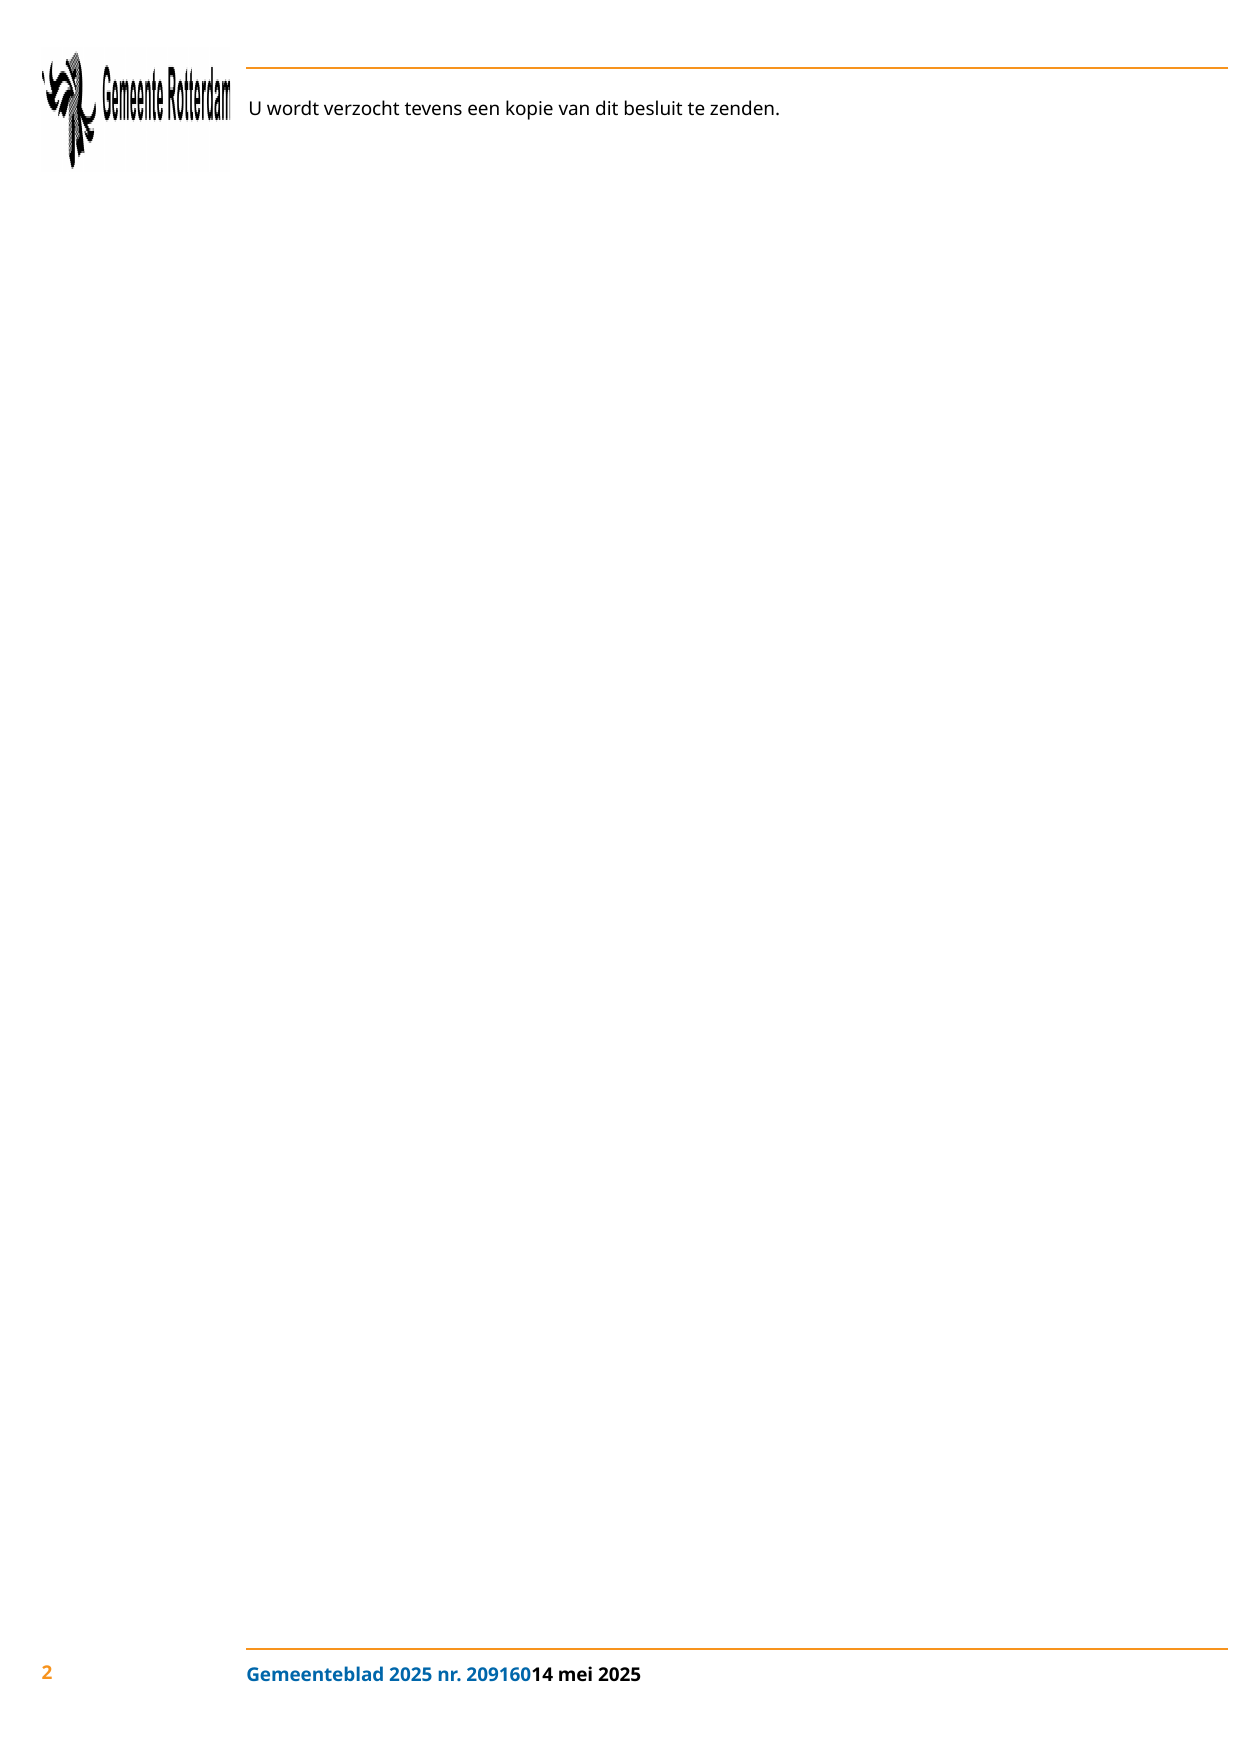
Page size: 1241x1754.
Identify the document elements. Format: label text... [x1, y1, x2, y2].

text U wordt verzocht tevens een kopie van dit besluit te zenden. [248, 95, 1152, 121]
picture [41, 47, 231, 172]
